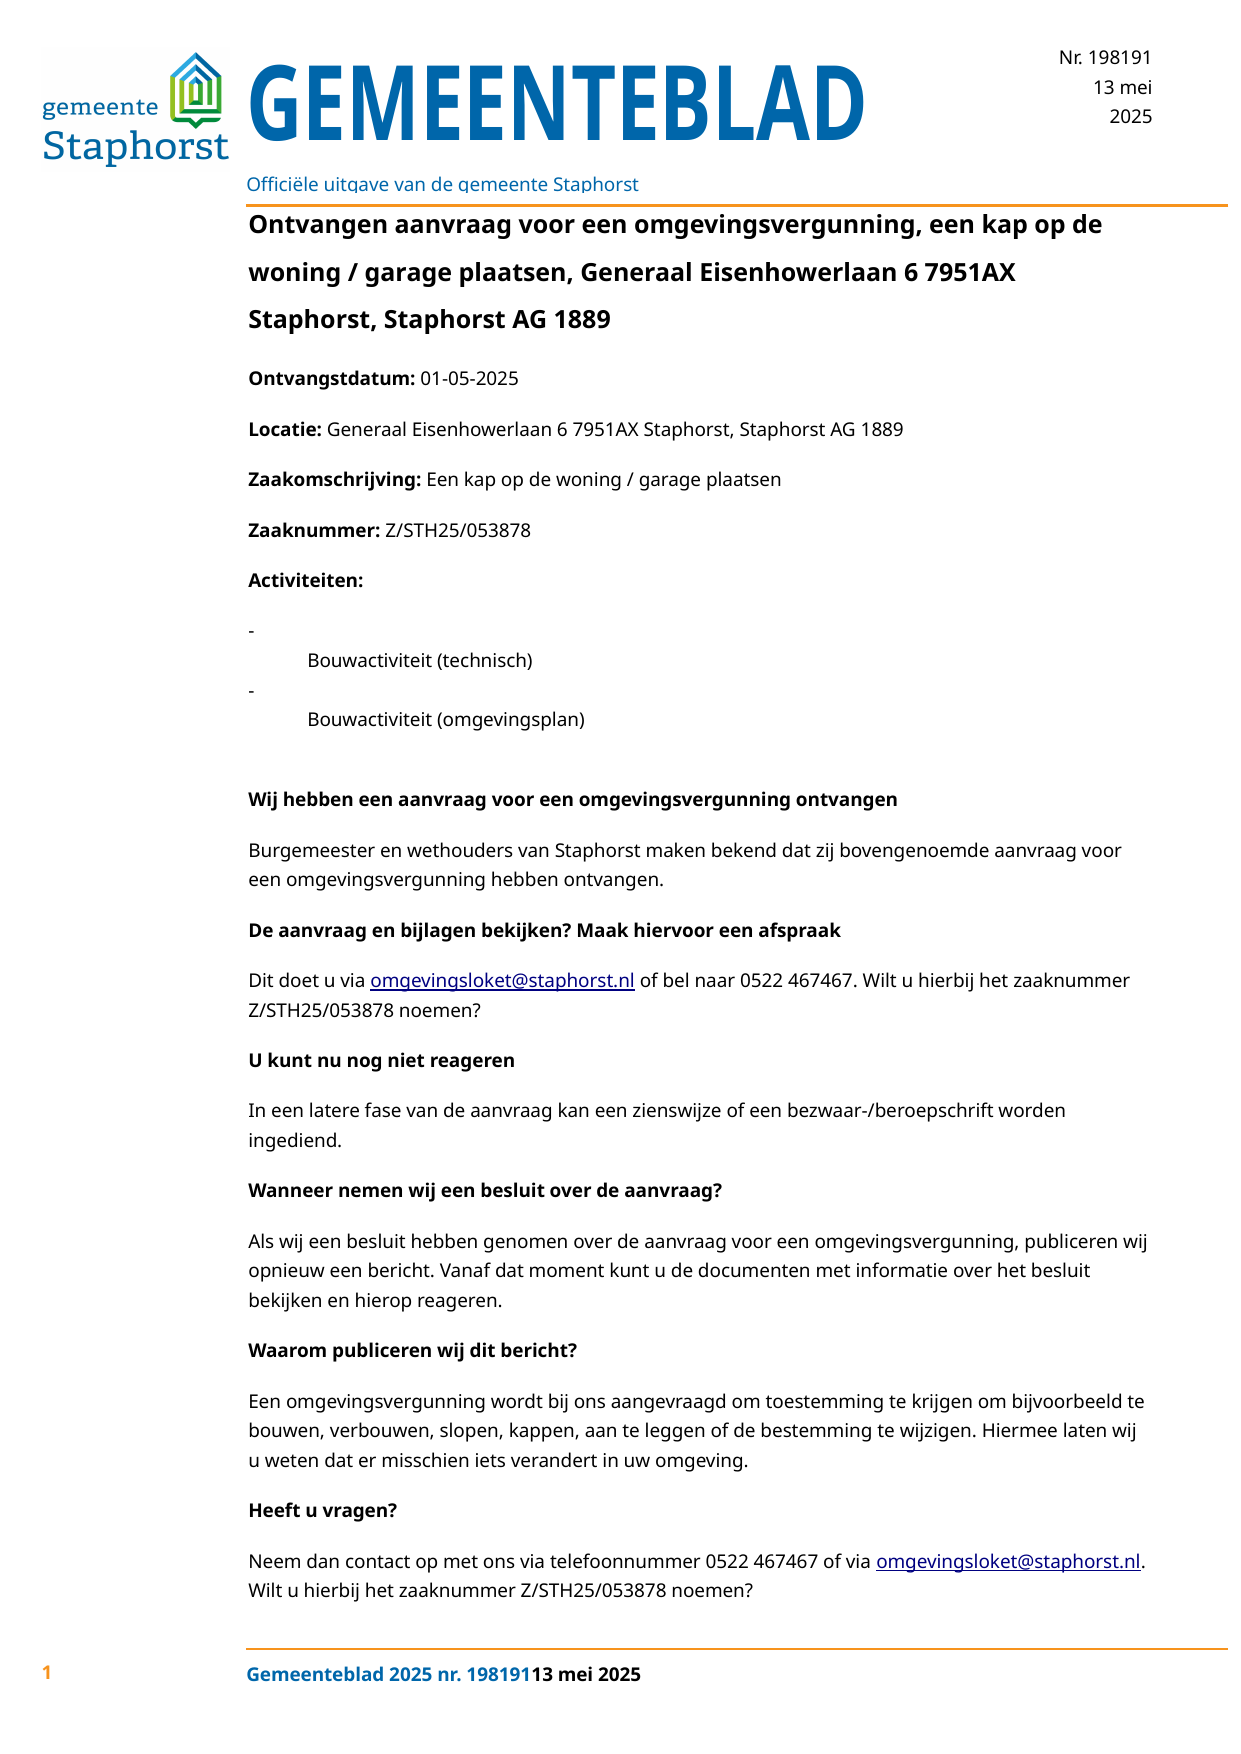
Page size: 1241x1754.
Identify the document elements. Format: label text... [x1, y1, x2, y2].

text Ontvangstdatum: 01-05-2025 [248, 366, 1152, 391]
text De aanvraag en bijlagen bekijken? Maak hiervoor een afspraak [248, 917, 1152, 942]
text Zaaknummer: Z/STH25/053878 [248, 517, 1152, 542]
text Wanneer nemen wij een besluit over de aanvraag? [248, 1178, 1152, 1203]
text Activiteiten: [248, 567, 1152, 593]
text Heeft u vragen? [248, 1498, 1152, 1523]
text Burgemeester en wethouders van Staphorst maken bekend dat zij bovengenoemde aanvraag voor een omgevingsvergunning hebben ontvangen. [248, 837, 1152, 892]
text Wij hebben een aanvraag voor een omgevingsvergunning ontvangen [248, 786, 1152, 812]
text U kunt nu nog niet reageren [248, 1047, 1152, 1073]
text Een omgevingsvergunning wordt bij ons aangevraagd om toestemming te krijgen om bijvoorbeeld te bouwen, verbouwen, slopen, kappen, aan te leggen of de bestemming te wijzigen. Hiermee laten wij u weten dat er misschien iets verandert in uw omgeving. [248, 1388, 1152, 1473]
text Als wij een besluit hebben genomen over de aanvraag voor een omgevingsvergunning, publiceren wij opnieuw een bericht. Vanaf dat moment kunt u de documenten met informatie over het besluit bekijken en hierop reageren. [248, 1228, 1152, 1313]
list Bouwactiviteit (technisch) [248, 647, 1152, 673]
text Locatie: Generaal Eisenhowerlaan 6 7951AX Staphorst, Staphorst AG 1889 [248, 416, 1152, 442]
text Dit doet u via omgevingsloket@staphorst.nl of bel naar 0522 467467. Wilt u hierbij het zaaknummer Z/STH25/053878 noemen? [248, 967, 1152, 1022]
text Zaakomschrijving: Een kap op de woning / garage plaatsen [248, 466, 1152, 492]
list Bouwactiviteit (omgevingsplan) [248, 706, 1152, 732]
text Waarom publiceren wij dit bericht? [248, 1338, 1152, 1363]
text In een latere fase van de aanvraag kan een zienswijze of een bezwaar-/beroepschrift worden ingediend. [248, 1098, 1152, 1153]
text Neem dan contact op met ons via telefoonnummer 0522 467467 of via omgevingsloket@staphorst.nl. Wilt u hierbij het zaaknummer Z/STH25/053878 noemen? [248, 1548, 1152, 1603]
picture [41, 47, 231, 172]
text Ontvangen aanvraag voor een omgevingsvergunning, een kap op de woning / garage plaatsen, Generaal Eisenhowerlaan 6 7951AX Staphorst, Staphorst AG 1889 [248, 207, 1152, 336]
